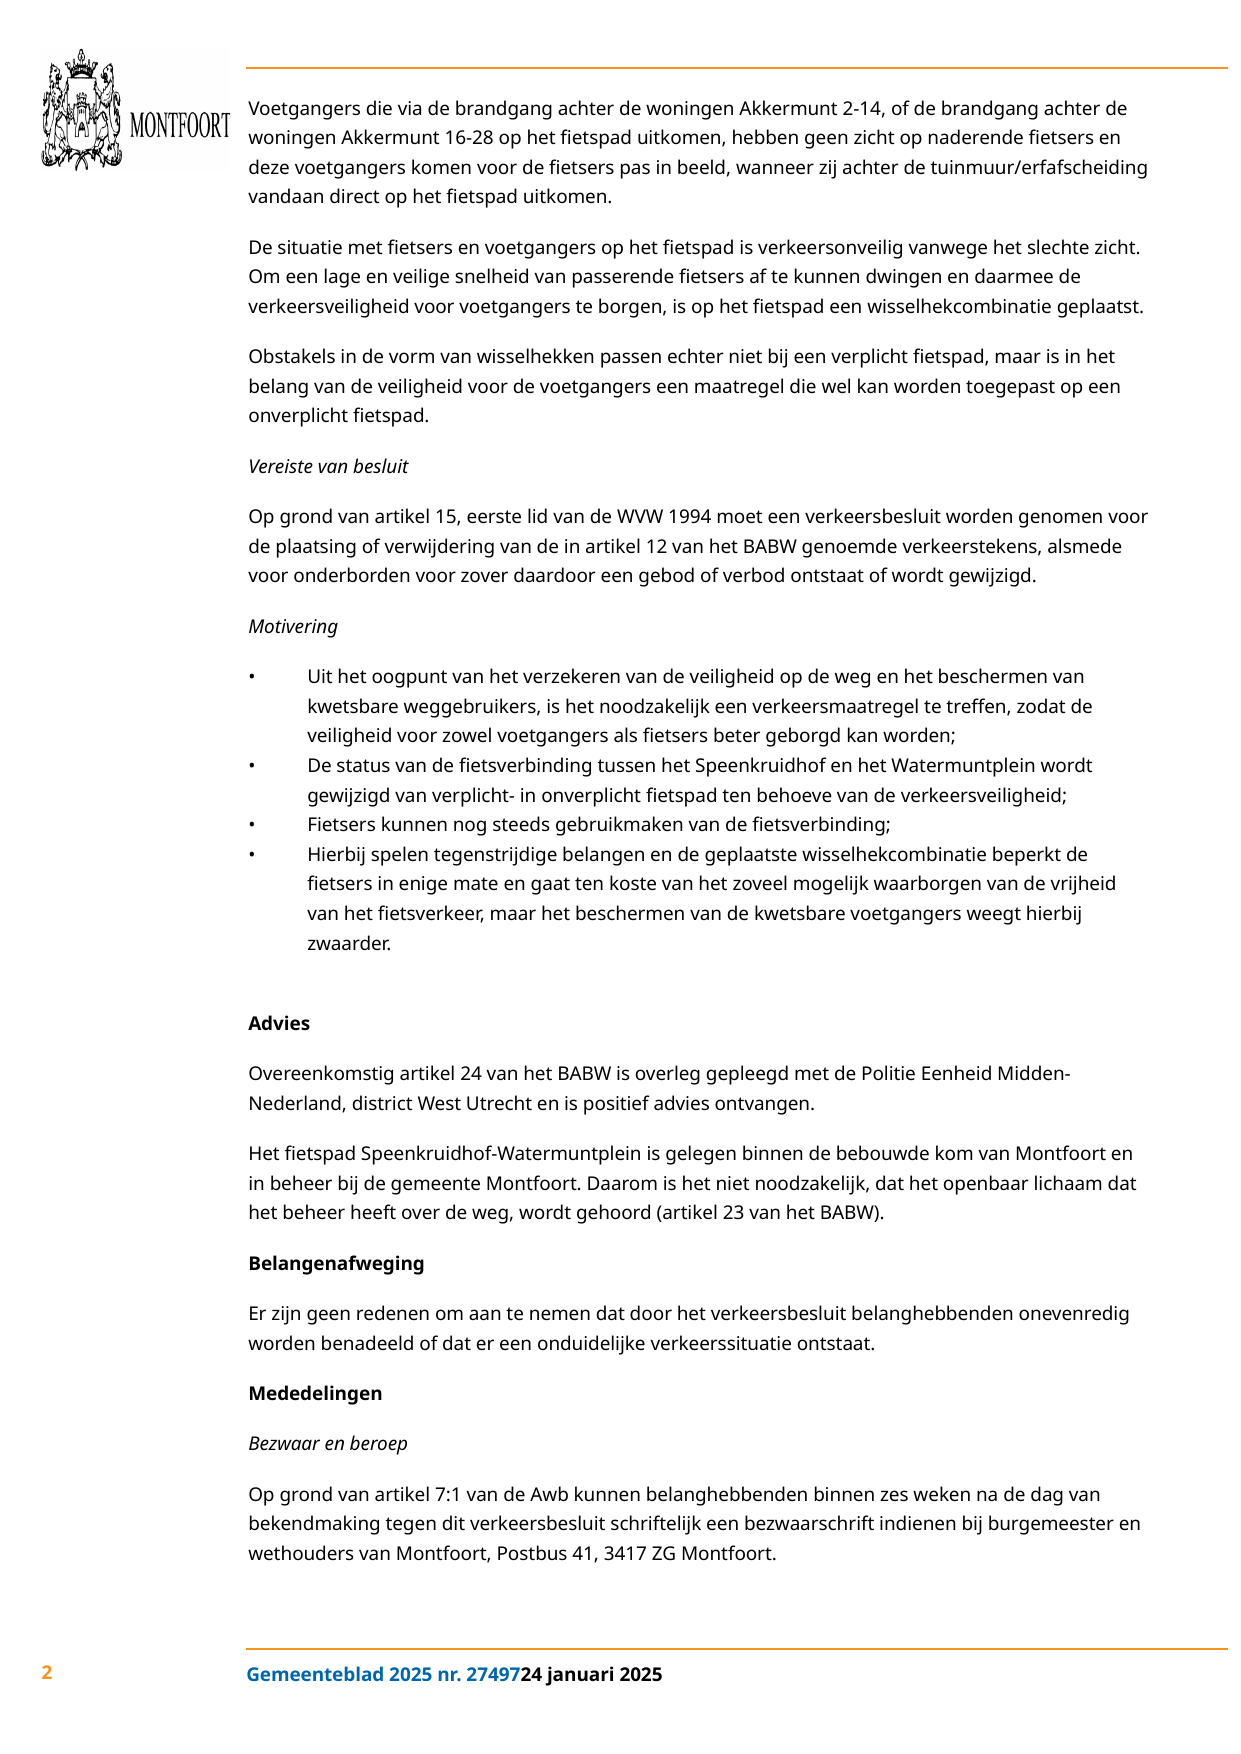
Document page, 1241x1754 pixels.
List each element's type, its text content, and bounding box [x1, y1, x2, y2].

list Hierbij spelen tegenstrijdige belangen en de geplaatste wisselhekcombinatie beperkt de fietsers in enige mate en gaat ten koste van het zoveel mogelijk waarborgen van de vrijheid van het fietsverkeer, maar het beschermen van de kwetsbare voetgangers weegt hierbij zwaarder. [248, 841, 1152, 956]
text Het fietspad Speenkruidhof-Watermuntplein is gelegen binnen de bebouwde kom van Montfoort en in beheer bij de gemeente Montfoort. Daarom is het niet noodzakelijk, dat het openbaar lichaam dat het beheer heeft over de weg, wordt gehoord (artikel 23 van het BABW). [248, 1140, 1152, 1225]
text Belangenafweging [248, 1250, 1152, 1276]
text Motivering [248, 613, 1152, 639]
text Overeenkomstig artikel 24 van het BABW is overleg gepleegd met de Politie Eenheid Midden-Nederland, district West Utrecht en is positief advies ontvangen. [248, 1060, 1152, 1116]
list De status van de fietsverbinding tussen het Speenkruidhof en het Watermuntplein wordt gewijzigd van verplicht- in onverplicht fietspad ten behoeve van de verkeersveiligheid; [248, 752, 1152, 808]
text De situatie met fietsers en voetgangers op het fietspad is verkeersonveilig vanwege het slechte zicht. Om een lage en veilige snelheid van passerende fietsers af te kunnen dwingen en daarmee de verkeersveiligheid voor voetgangers te borgen, is op het fietspad een wisselhekcombinatie geplaatst. [248, 234, 1152, 319]
text Op grond van artikel 7:1 van de Awb kunnen belanghebbenden binnen zes weken na de dag van bekendmaking tegen dit verkeersbesluit schriftelijk een bezwaarschrift indienen bij burgemeester en wethouders van Montfoort, Postbus 41, 3417 ZG Montfoort. [248, 1481, 1152, 1566]
text Er zijn geen redenen om aan te nemen dat door het verkeersbesluit belanghebbenden onevenredig worden benadeeld of dat er een onduidelijke verkeerssituatie ontstaat. [248, 1300, 1152, 1356]
list Uit het oogpunt van het verzekeren van de veiligheid op de weg en het beschermen van kwetsbare weggebruikers, is het noodzakelijk een verkeersmaatregel te treffen, zodat de veiligheid voor zowel voetgangers als fietsers beter geborgd kan worden; [248, 663, 1152, 748]
text Advies [248, 1010, 1152, 1036]
text Op grond van artikel 15, eerste lid van de WVW 1994 moet een verkeersbesluit worden genomen voor de plaatsing of verwijdering van de in artikel 12 van het BABW genoemde verkeerstekens, alsmede voor onderborden voor zover daardoor een gebod of verbod ontstaat of wordt gewijzigd. [248, 503, 1152, 588]
text Obstakels in de vorm van wisselhekken passen echter niet bij een verplicht fietspad, maar is in het belang van de veiligheid voor de voetgangers een maatregel die wel kan worden toegepast op een onverplicht fietspad. [248, 343, 1152, 428]
text Bezwaar en beroep [248, 1431, 1152, 1456]
picture [41, 47, 231, 172]
text Voetgangers die via de brandgang achter de woningen Akkermunt 2-14, of de brandgang achter de woningen Akkermunt 16-28 op het fietspad uitkomen, hebben geen zicht op naderende fietsers en deze voetgangers komen voor de fietsers pas in beeld, wanneer zij achter de tuinmuur/erfafscheiding vandaan direct op het fietspad uitkomen. [248, 95, 1152, 209]
text Mededelingen [248, 1380, 1152, 1406]
list Fietsers kunnen nog steeds gebruikmaken van de fietsverbinding; [248, 811, 1152, 837]
text Vereiste van besluit [248, 453, 1152, 479]
